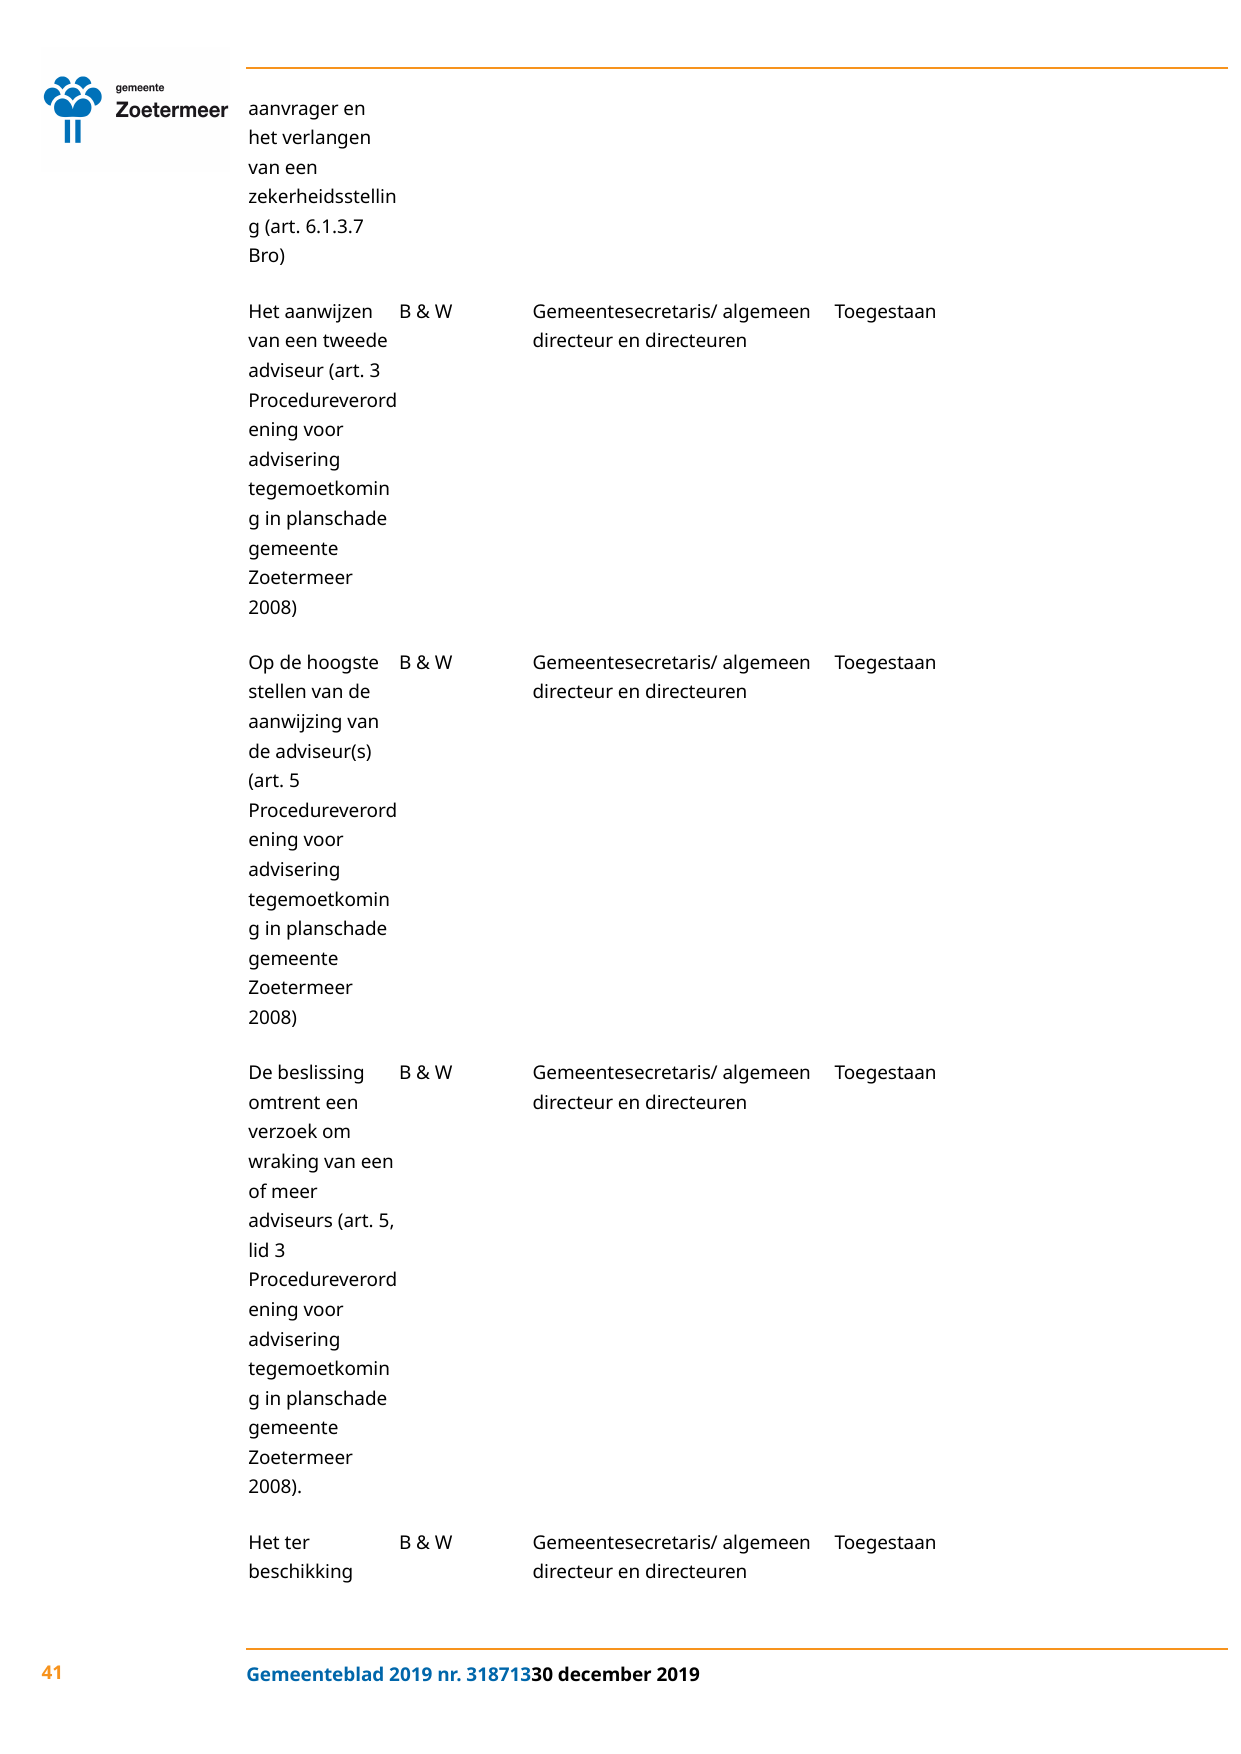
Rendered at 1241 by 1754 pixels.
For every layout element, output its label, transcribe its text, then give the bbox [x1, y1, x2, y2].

table_cell B & W [399, 298, 532, 649]
table_cell B & W [399, 649, 532, 1059]
table_cell aanvrager en het verlangen van een zekerheidsstelling (art. 6.1.3.7 Bro) [248, 95, 399, 298]
table_cell Gemeentesecretaris/ algemeen directeur en directeuren [533, 649, 834, 1059]
table_cell Toegestaan [834, 298, 1094, 649]
table_cell De beslissing omtrent een verzoek om wraking van een of meer adviseurs (art. 5, lid 3 Procedureverordening voor advisering tegemoetkoming in planschade gemeente Zoetermeer 2008). [248, 1060, 399, 1529]
table_cell Gemeentesecretaris/ algemeen directeur en directeuren [533, 298, 834, 649]
table_cell Het ter beschikking [248, 1529, 399, 1584]
table_cell Toegestaan [834, 1060, 1094, 1529]
table_cell Toegestaan [834, 649, 1094, 1059]
picture [41, 47, 231, 172]
table_cell [834, 95, 1094, 298]
table_cell Op de hoogste stellen van de aanwijzing van de adviseur(s) (art. 5 Procedureverordening voor advisering tegemoetkoming in planschade gemeente Zoetermeer 2008) [248, 649, 399, 1059]
table_cell Gemeentesecretaris/ algemeen directeur en directeuren [533, 1060, 834, 1529]
table_cell Toegestaan [834, 1529, 1094, 1584]
table_cell [399, 95, 532, 298]
table_cell B & W [399, 1060, 532, 1529]
table_cell [533, 95, 834, 298]
table_cell B & W [399, 1529, 532, 1584]
table_cell Het aanwijzen van een tweede adviseur (art. 3 Procedureverordening voor advisering tegemoetkoming in planschade gemeente Zoetermeer 2008) [248, 298, 399, 649]
table_cell Gemeentesecretaris/ algemeen directeur en directeuren [533, 1529, 834, 1584]
